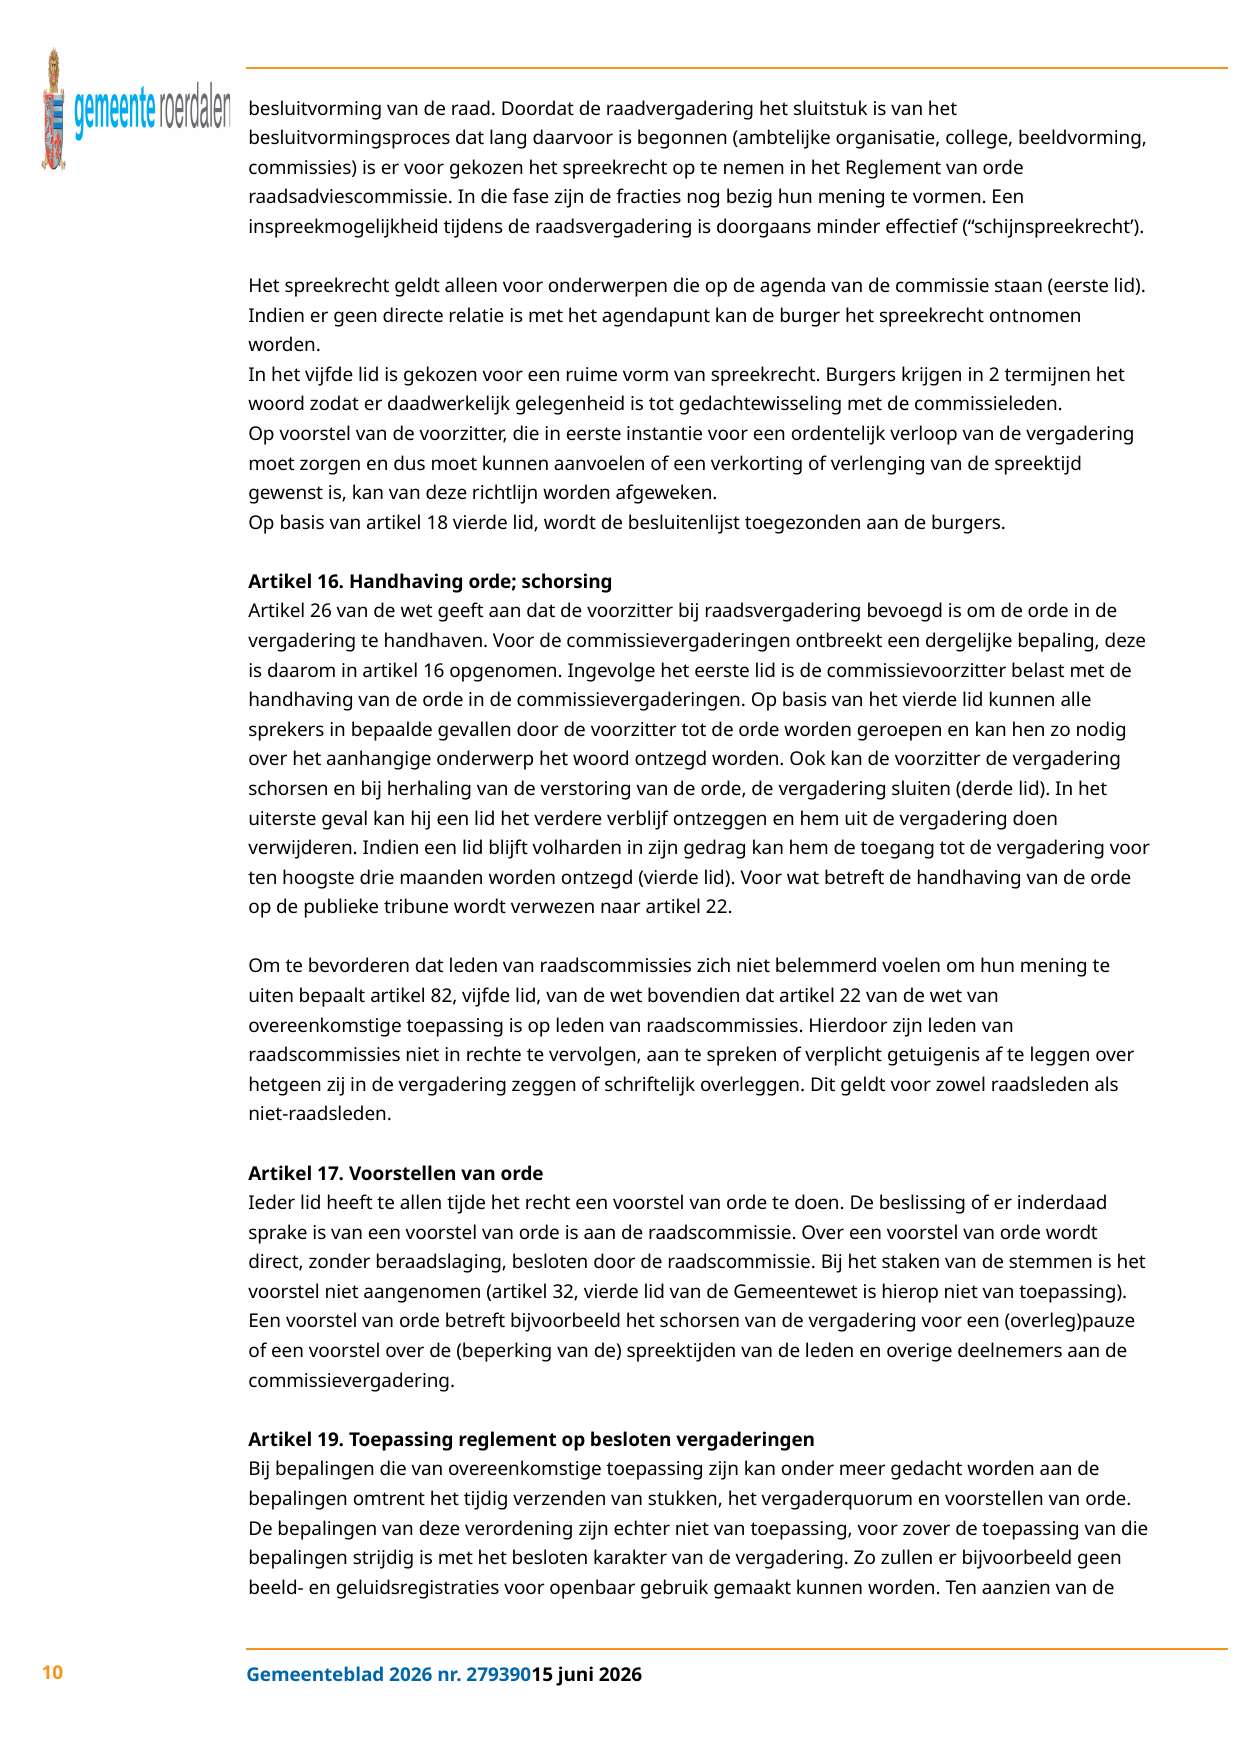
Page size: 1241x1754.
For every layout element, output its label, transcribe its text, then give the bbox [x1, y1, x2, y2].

text Artikel 26 van de wet geeft aan dat de voorzitter bij raadsvergadering bevoegd is om de orde in de vergadering te handhaven. Voor de commissievergaderingen ontbreekt een dergelijke bepaling, deze is daarom in artikel 16 opgenomen. Ingevolge het eerste lid is de commissievoorzitter belast met de handhaving van de orde in de commissievergaderingen. Op basis van het vierde lid kunnen alle sprekers in bepaalde gevallen door de voorzitter tot de orde worden geroepen en kan hen zo nodig over het aanhangige onderwerp het woord ontzegd worden. Ook kan de voorzitter de vergadering schorsen en bij herhaling van de verstoring van de orde, de vergadering sluiten (derde lid). In het uiterste geval kan hij een lid het verdere verblijf ontzeggen en hem uit de vergadering doen verwijderen. Indien een lid blijft volharden in zijn gedrag kan hem de toegang tot de vergadering voor ten hoogste drie maanden worden ontzegd (vierde lid). Voor wat betreft de handhaving van de orde op de publieke tribune wordt verwezen naar artikel 22. [248, 598, 1152, 919]
text Om te bevorderen dat leden van raadscommissies zich niet belemmerd voelen om hun mening te uiten bepaalt artikel 82, vijfde lid, van de wet bovendien dat artikel 22 van de wet van overeenkomstige toepassing is op leden van raadscommissies. Hierdoor zijn leden van raadscommissies niet in rechte te vervolgen, aan te spreken of verplicht getuigenis af te leggen over hetgeen zij in de vergadering zeggen of schriftelijk overleggen. Dit geldt voor zowel raadsleden als niet-raadsleden. [248, 953, 1152, 1126]
text besluitvorming van de raad. Doordat de raadvergadering het sluitstuk is van het besluitvormingsproces dat lang daarvoor is begonnen (ambtelijke organisatie, college, beeldvorming, commissies) is er voor gekozen het spreekrecht op te nemen in het Reglement van orde raadsadviescommissie. In die fase zijn de fracties nog bezig hun mening te vormen. Een inspreekmogelijkheid tijdens de raadsvergadering is doorgaans minder effectief (“schijnspreekrecht’). [248, 95, 1152, 239]
text Bij bepalingen die van overeenkomstige toepassing zijn kan onder meer gedacht worden aan de bepalingen omtrent het tijdig verzenden van stukken, het vergaderquorum en voorstellen van orde. De bepalingen van deze verordening zijn echter niet van toepassing, voor zover de toepassing van die bepalingen strijdig is met het besloten karakter van de vergadering. Zo zullen er bijvoorbeeld geen beeld- en geluidsregistraties voor openbaar gebruik gemaakt kunnen worden. Ten aanzien van de [248, 1456, 1152, 1600]
text In het vijfde lid is gekozen voor een ruime vorm van spreekrecht. Burgers krijgen in 2 termijnen het woord zodat er daadwerkelijk gelegenheid is tot gedachtewisseling met de commissieleden. [248, 361, 1152, 416]
picture [41, 47, 231, 172]
text Ieder lid heeft te allen tijde het recht een voorstel van orde te doen. De beslissing of er inderdaad sprake is van een voorstel van orde is aan de raadscommissie. Over een voorstel van orde wordt direct, zonder beraadslaging, besloten door de raadscommissie. Bij het staken van de stemmen is het voorstel niet aangenomen (artikel 32, vierde lid van de Gemeentewet is hierop niet van toepassing). Een voorstel van orde betreft bijvoorbeeld het schorsen van de vergadering voor een (overleg)pauze of een voorstel over de (beperking van de) spreektijden van de leden en overige deelnemers aan de commissievergadering. [248, 1189, 1152, 1393]
text Op voorstel van de voorzitter, die in eerste instantie voor een ordentelijk verloop van de vergadering moet zorgen en dus moet kunnen aanvoelen of een verkorting of verlenging van de spreektijd gewenst is, kan van deze richtlijn worden afgeweken. [248, 420, 1152, 505]
text Artikel 17. Voorstellen van orde [248, 1160, 1152, 1186]
text Artikel 19. Toepassing reglement op besloten vergaderingen [248, 1426, 1152, 1452]
text Op basis van artikel 18 vierde lid, wordt de besluitenlijst toegezonden aan de burgers. [248, 509, 1152, 535]
text Het spreekrecht geldt alleen voor onderwerpen die op de agenda van de commissie staan (eerste lid). Indien er geen directe relatie is met het agendapunt kan de burger het spreekrecht ontnomen worden. [248, 272, 1152, 357]
text Artikel 16. Handhaving orde; schorsing [248, 568, 1152, 594]
